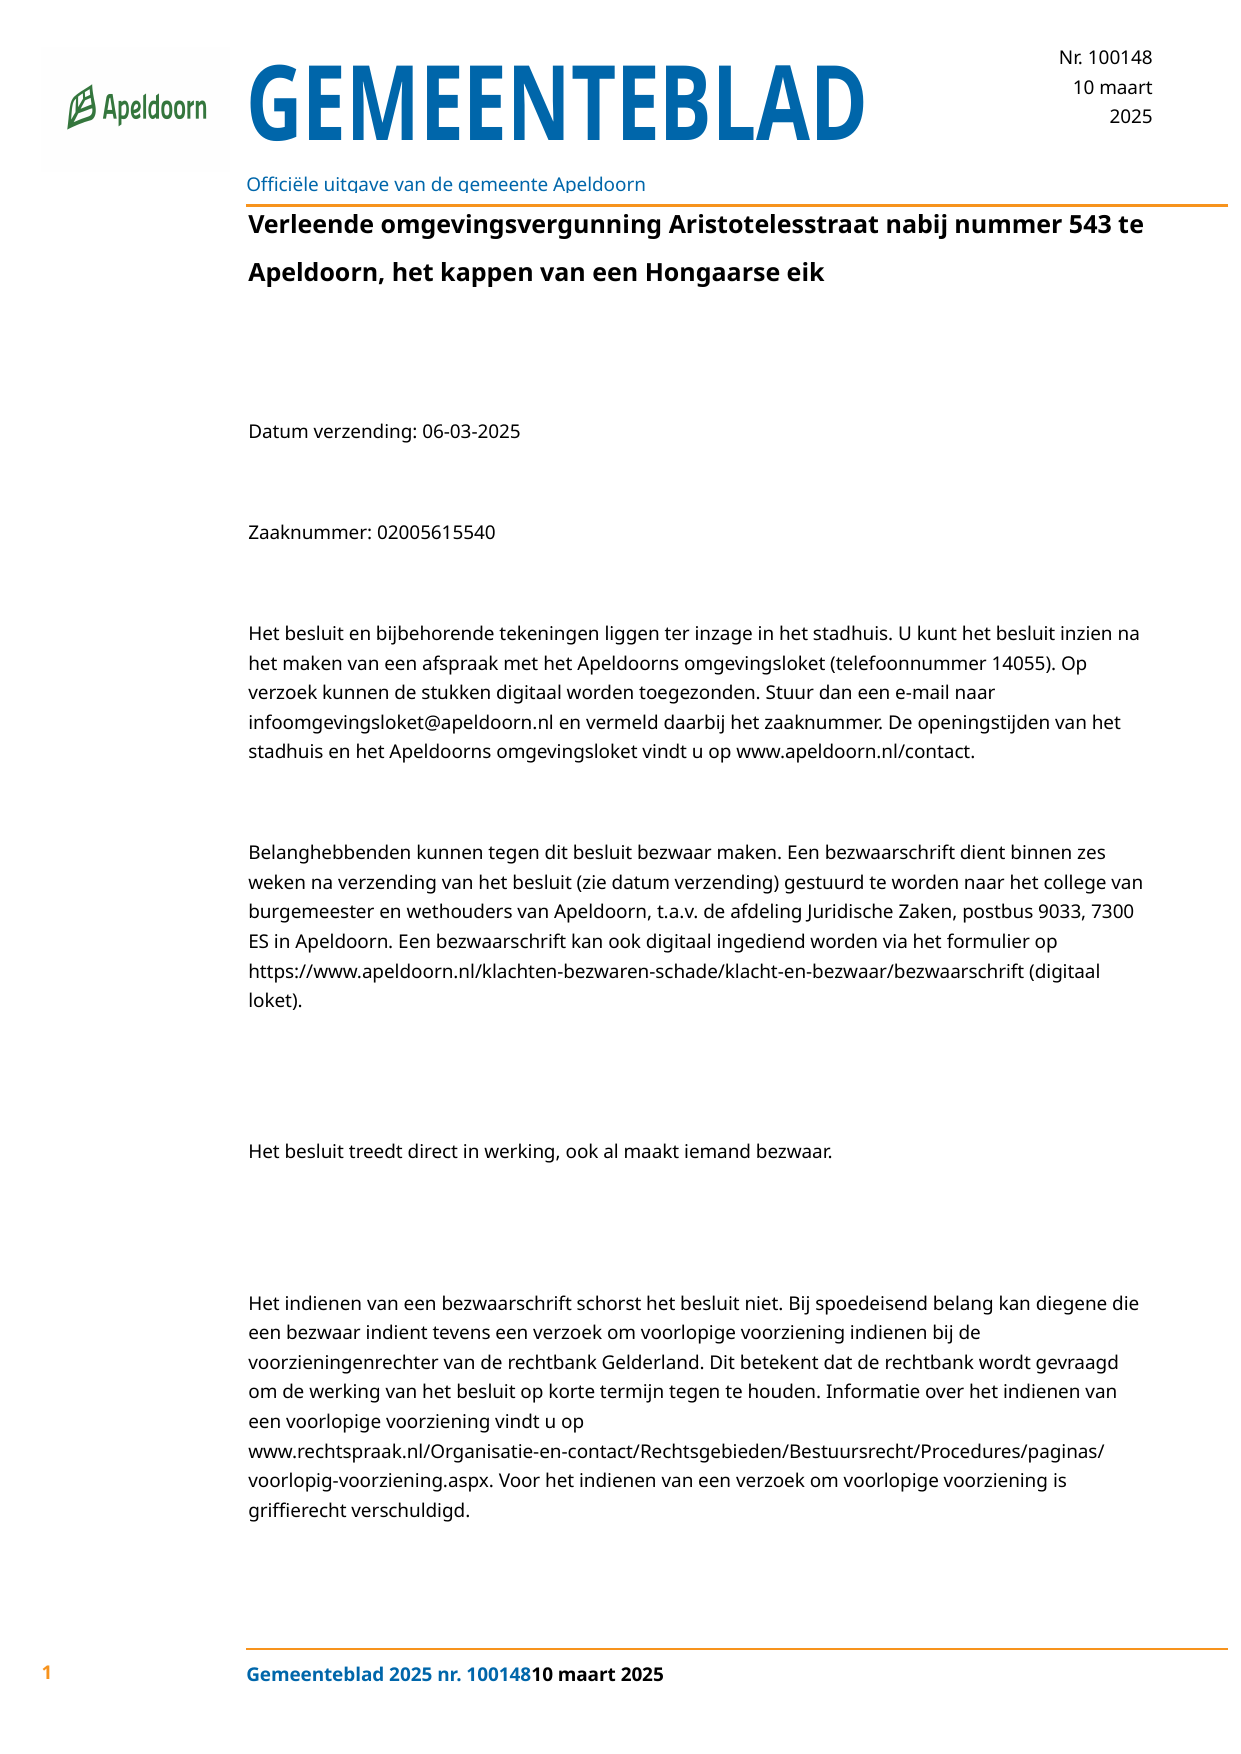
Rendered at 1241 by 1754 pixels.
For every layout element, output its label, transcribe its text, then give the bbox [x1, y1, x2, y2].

text Zaaknummer: 02005615540 [248, 519, 1152, 545]
text Het besluit en bijbehorende tekeningen liggen ter inzage in het stadhuis. U kunt het besluit inzien na het maken van een afspraak met het Apeldoorns omgevingsloket (telefoonnummer 14055). Op verzoek kunnen de stukken digitaal worden toegezonden. Stuur dan een e-mail naar infoomgevingsloket@apeldoorn.nl en vermeld daarbij het zaaknummer. De openingstijden van het stadhuis en het Apeldoorns omgevingsloket vindt u op www.apeldoorn.nl/contact. [248, 620, 1152, 764]
text Verleende omgevingsvergunning Aristotelesstraat nabij nummer 543 te Apeldoorn, het kappen van een Hongaarse eik [248, 207, 1152, 288]
text Het indienen van een bezwaarschrift schorst het besluit niet. Bij spoedeisend belang kan diegene die een bezwaar indient tevens een verzoek om voorlopige voorziening indienen bij de voorzieningenrechter van de rechtbank Gelderland. Dit betekent dat de rechtbank wordt gevraagd om de werking van het besluit op korte termijn tegen te houden. Informatie over het indienen van een voorlopige voorziening vindt u op www.rechtspraak.nl/Organisatie-en-contact/Rechtsgebieden/Bestuursrecht/Procedures/paginas/voorlopig-voorziening.aspx. Voor het indienen van een verzoek om voorlopige voorziening is griffierecht verschuldigd. [248, 1290, 1152, 1523]
picture [41, 47, 231, 172]
text Het besluit treedt direct in werking, ook al maakt iemand bezwaar. [248, 1139, 1152, 1164]
text Belanghebbenden kunnen tegen dit besluit bezwaar maken. Een bezwaarschrift dient binnen zes weken na verzending van het besluit (zie datum verzending) gestuurd te worden naar het college van burgemeester en wethouders van Apeldoorn, t.a.v. de afdeling Juridische Zaken, postbus 9033, 7300 ES in Apeldoorn. Een bezwaarschrift kan ook digitaal ingediend worden via het formulier op https://www.apeldoorn.nl/klachten-bezwaren-schade/klacht-en-bezwaar/bezwaarschrift (digitaal loket). [248, 839, 1152, 1013]
text Datum verzending: 06-03-2025 [248, 419, 1152, 444]
